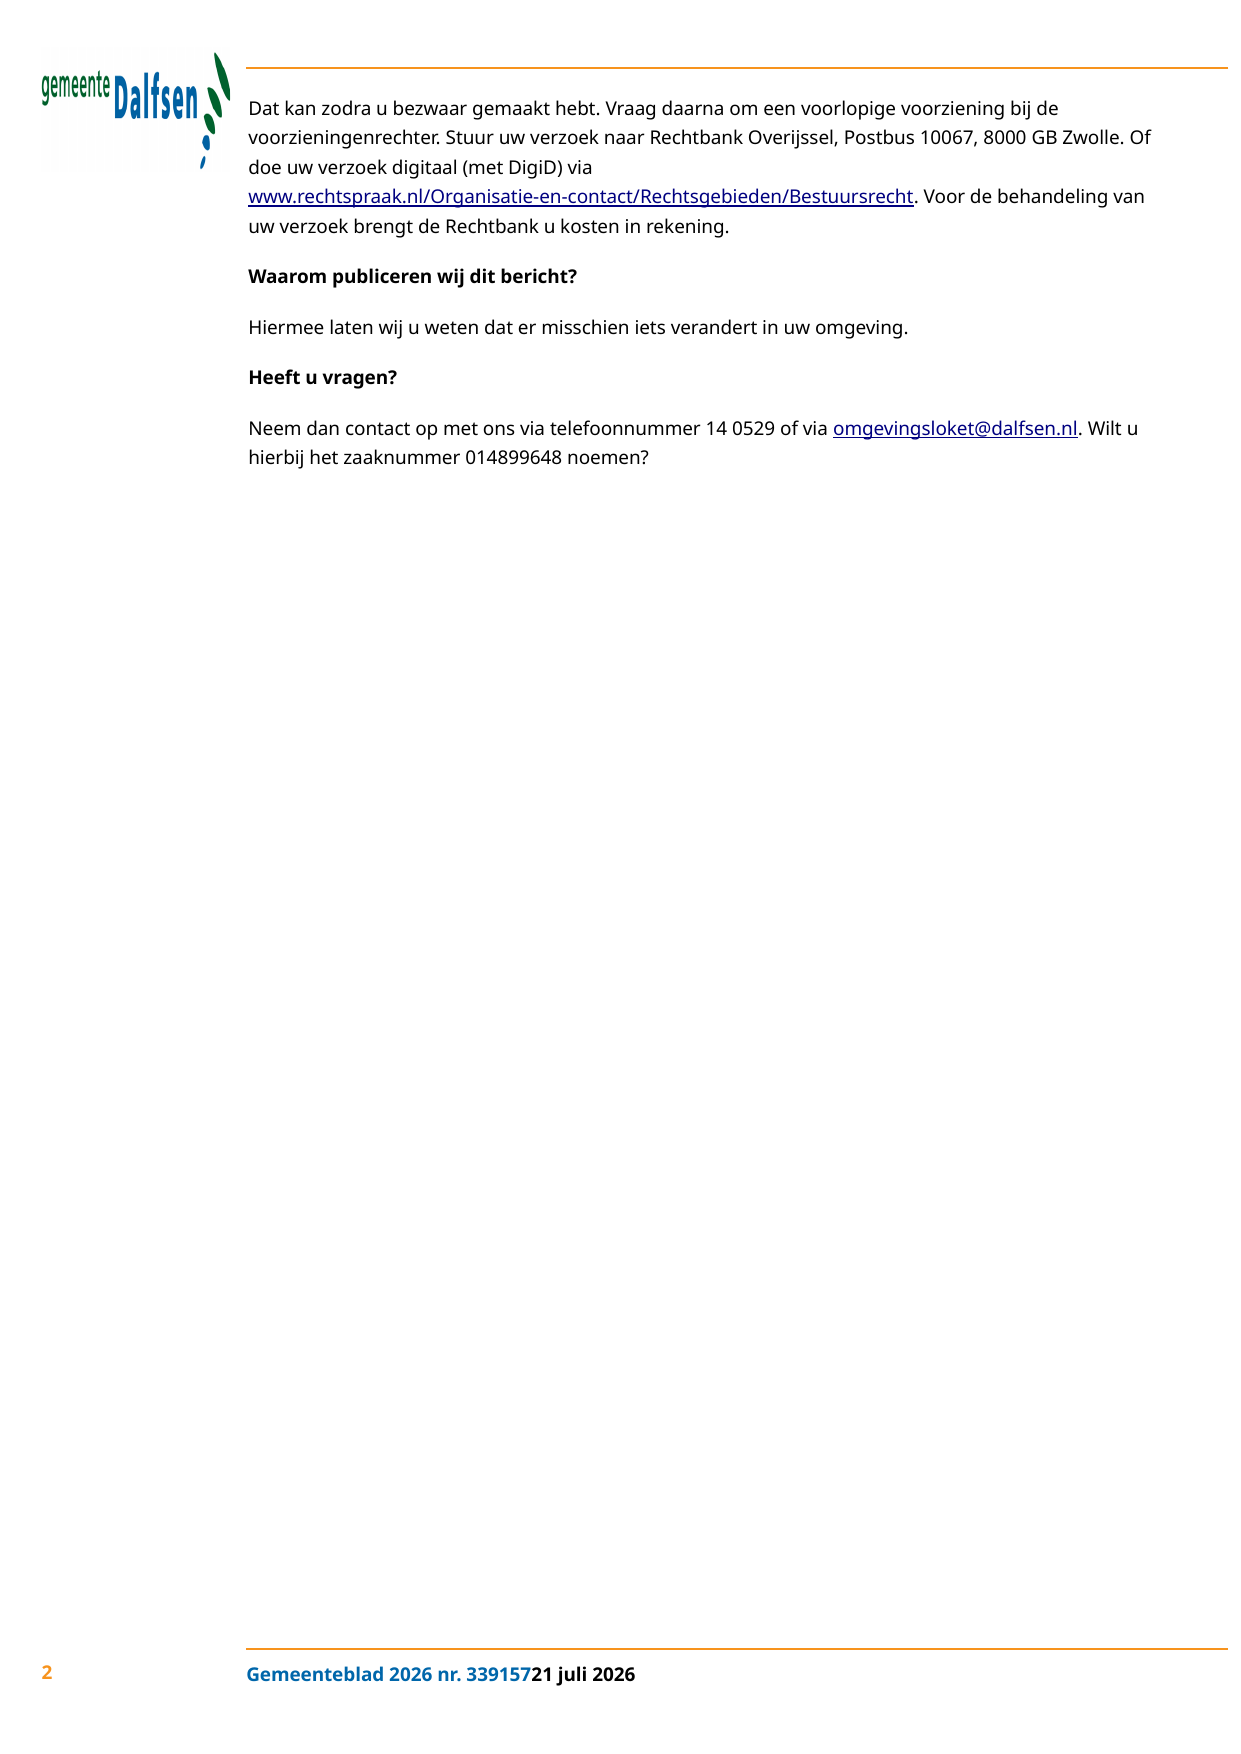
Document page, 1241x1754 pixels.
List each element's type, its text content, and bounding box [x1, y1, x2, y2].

text Heeft u vragen? [248, 364, 1152, 390]
picture [41, 47, 231, 172]
text Waarom publiceren wij dit bericht? [248, 263, 1152, 289]
text Hiermee laten wij u weten dat er misschien iets verandert in uw omgeving. [248, 314, 1152, 340]
text Dat kan zodra u bezwaar gemaakt hebt. Vraag daarna om een voorlopige voorziening bij de voorzieningenrechter. Stuur uw verzoek naar Rechtbank Overijssel, Postbus 10067, 8000 GB Zwolle. Of doe uw verzoek digitaal (met DigiD) via www.rechtspraak.nl/Organisatie-en-contact/Rechtsgebieden/Bestuursrecht. Voor de behandeling van uw verzoek brengt de Rechtbank u kosten in rekening. [248, 95, 1152, 239]
text Neem dan contact op met ons via telefoonnummer 14 0529 of via omgevingsloket@dalfsen.nl. Wilt u hierbij het zaaknummer 014899648 noemen? [248, 415, 1152, 470]
